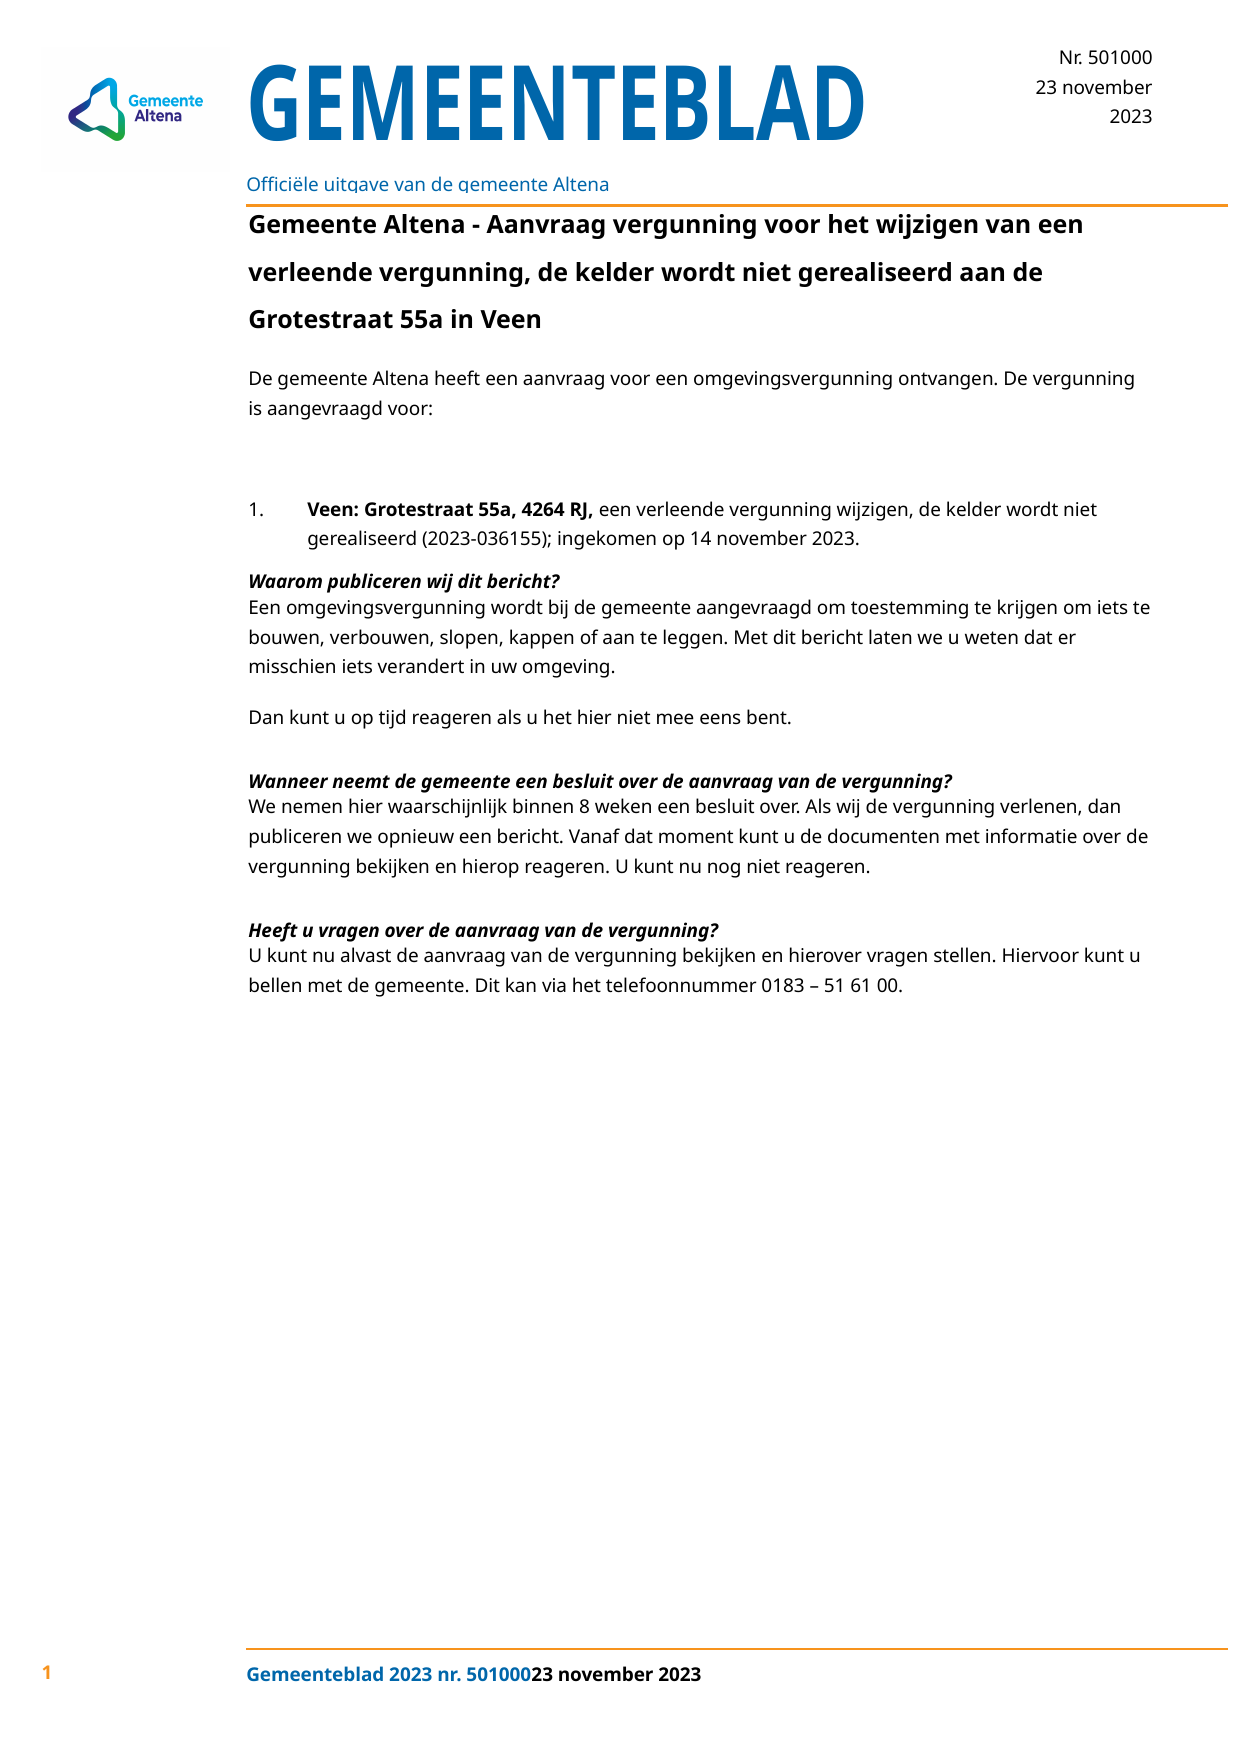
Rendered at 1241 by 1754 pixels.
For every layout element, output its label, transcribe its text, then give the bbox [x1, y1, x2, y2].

picture [41, 47, 231, 172]
text Een omgevingsvergunning wordt bij de gemeente aangevraagd om toestemming te krijgen om iets te bouwen, verbouwen, slopen, kappen of aan te leggen. Met dit bericht laten we u weten dat er misschien iets verandert in uw omgeving. [248, 594, 1152, 679]
text Gemeente Altena - Aanvraag vergunning voor het wijzigen van een verleende vergunning, de kelder wordt niet gerealiseerd aan de Grotestraat 55a in Veen [248, 207, 1152, 336]
list Veen: Grotestraat 55a, 4264 RJ, een verleende vergunning wijzigen, de kelder wordt niet gerealiseerd (2023-036155); ingekomen op 14 november 2023. [248, 496, 1152, 551]
text Dan kunt u op tijd reageren als u het hier niet mee eens bent. [248, 704, 1152, 730]
text Waarom publiceren wij dit bericht? [248, 569, 1152, 594]
text We nemen hier waarschijnlijk binnen 8 weken een besluit over. Als wij de vergunning verlenen, dan publiceren we opnieuw een bericht. Vanaf dat moment kunt u de documenten met informatie over de vergunning bekijken en hierop reageren. U kunt nu nog niet reageren. [248, 794, 1152, 878]
text U kunt nu alvast de aanvraag van de vergunning bekijken en hierover vragen stellen. Hiervoor kunt u bellen met de gemeente. Dit kan via het telefoonnummer 0183 – 51 61 00. [248, 942, 1152, 998]
text Heeft u vragen over de aanvraag van de vergunning? [248, 917, 1152, 942]
text De gemeente Altena heeft een aanvraag voor een omgevingsvergunning ontvangen. De vergunning is aangevraagd voor: [248, 366, 1152, 421]
text Wanneer neemt de gemeente een besluit over de aanvraag van de vergunning? [248, 768, 1152, 794]
